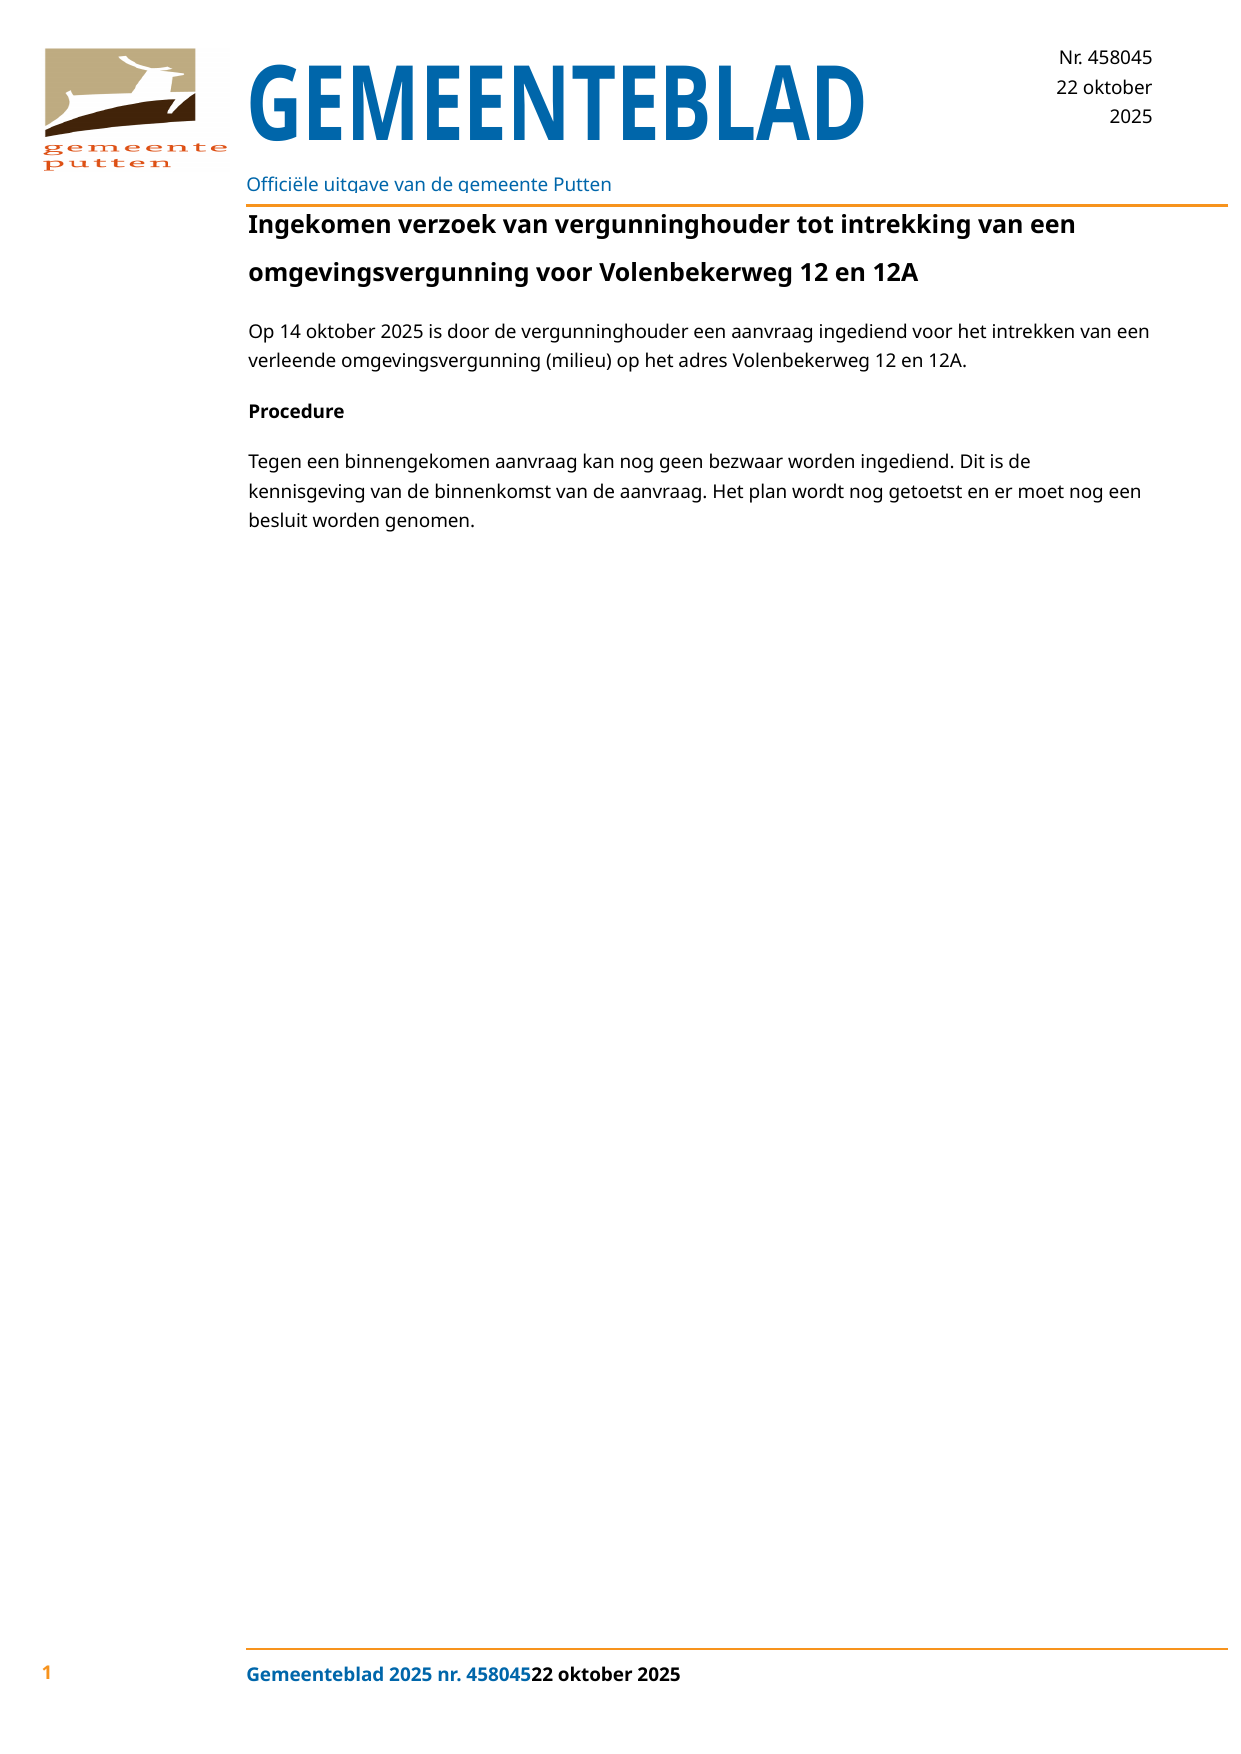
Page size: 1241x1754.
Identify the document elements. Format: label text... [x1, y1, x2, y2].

text Ingekomen verzoek van vergunninghouder tot intrekking van een omgevingsvergunning voor Volenbekerweg 12 en 12A [248, 207, 1152, 288]
text Procedure [248, 398, 1152, 424]
picture [41, 47, 231, 172]
text Op 14 oktober 2025 is door de vergunninghouder een aanvraag ingediend voor het intrekken van een verleende omgevingsvergunning (milieu) op het adres Volenbekerweg 12 en 12A. [248, 318, 1152, 373]
text Tegen een binnengekomen aanvraag kan nog geen bezwaar worden ingediend. Dit is de kennisgeving van de binnenkomst van de aanvraag. Het plan wordt nog getoetst en er moet nog een besluit worden genomen. [248, 448, 1152, 533]
